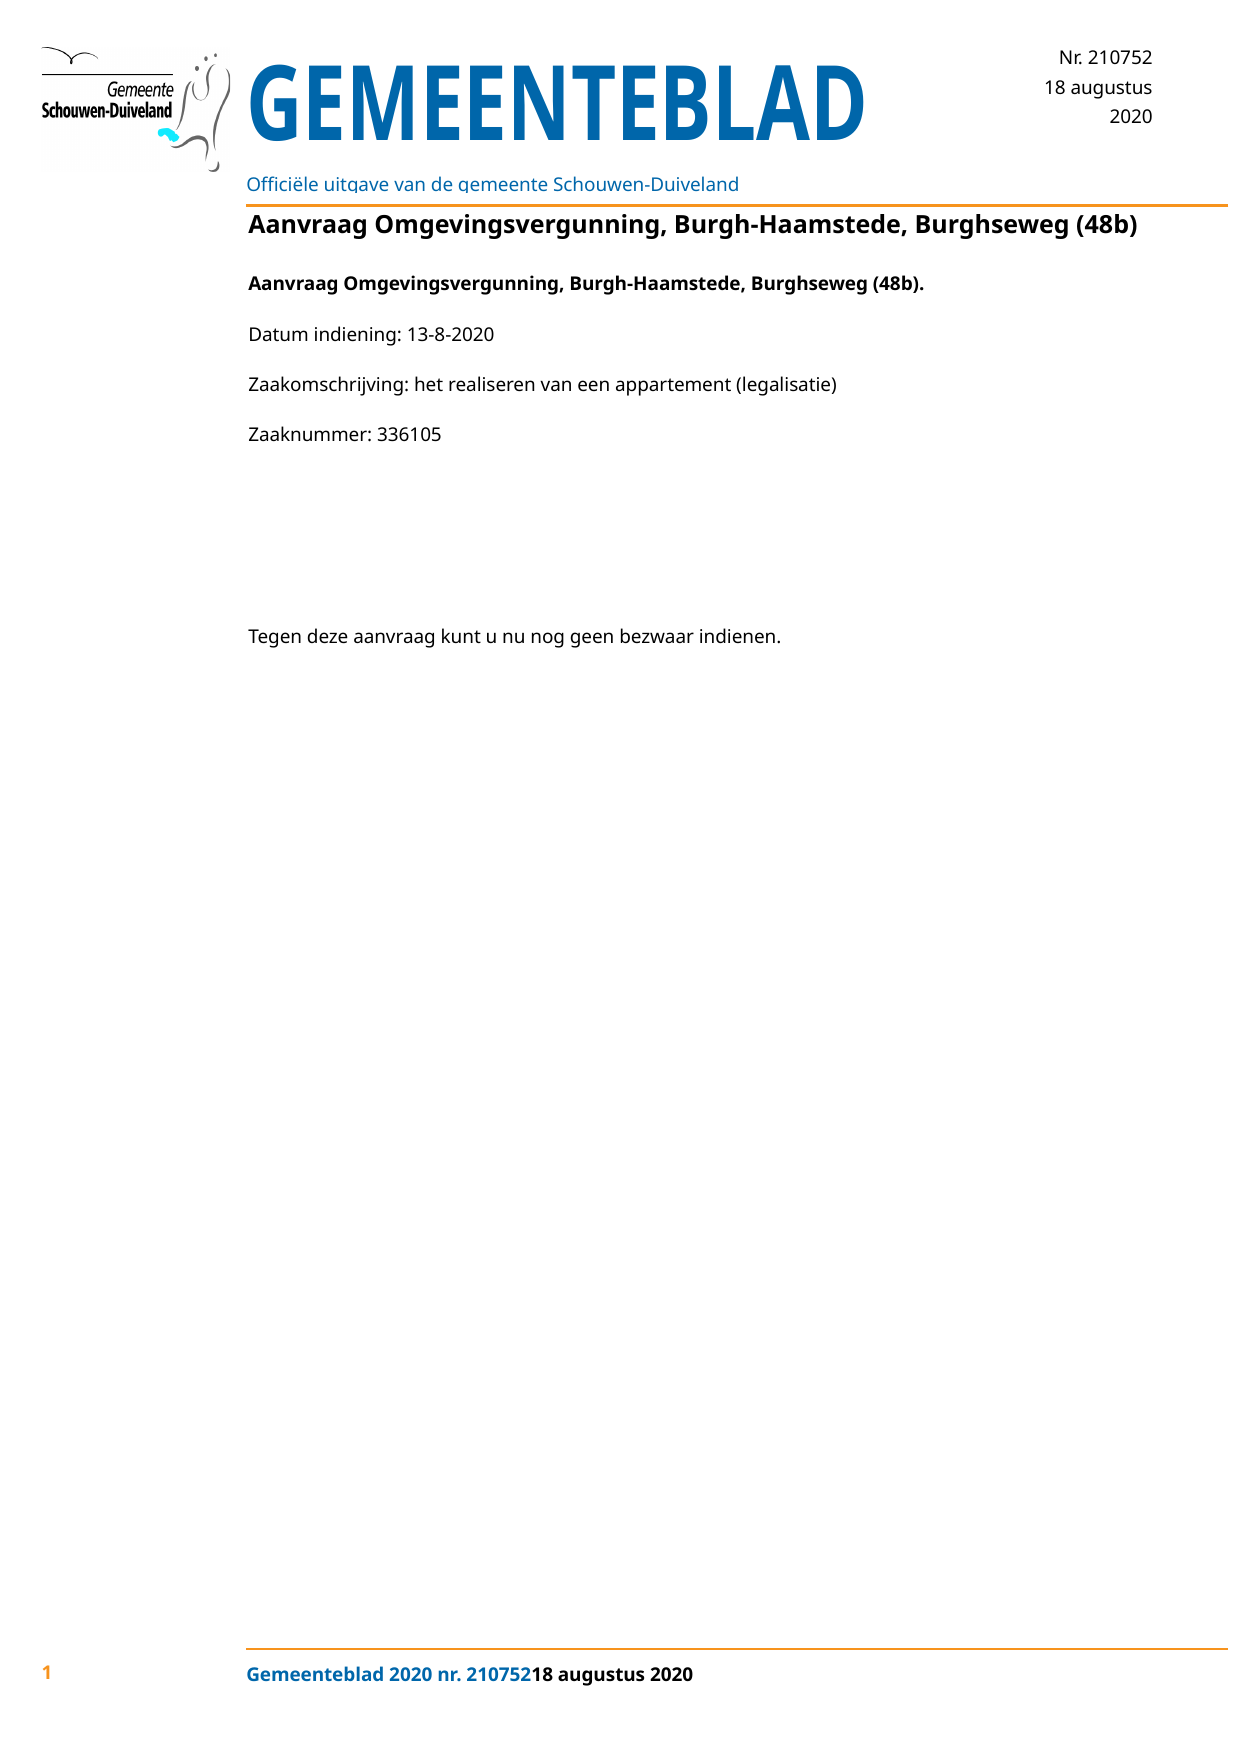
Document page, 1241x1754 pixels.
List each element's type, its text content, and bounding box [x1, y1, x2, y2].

text Aanvraag Omgevingsvergunning, Burgh-Haamstede, Burghseweg (48b). [248, 270, 1152, 296]
text Zaaknummer: 336105 [248, 422, 1152, 447]
text Zaakomschrijving: het realiseren van een appartement (legalisatie) [248, 371, 1152, 397]
text Datum indiening: 13-8-2020 [248, 321, 1152, 346]
text Tegen deze aanvraag kunt u nu nog geen bezwaar indienen. [248, 623, 1152, 649]
text Aanvraag Omgevingsvergunning, Burgh-Haamstede, Burghseweg (48b) [248, 207, 1152, 241]
picture [41, 47, 231, 172]
